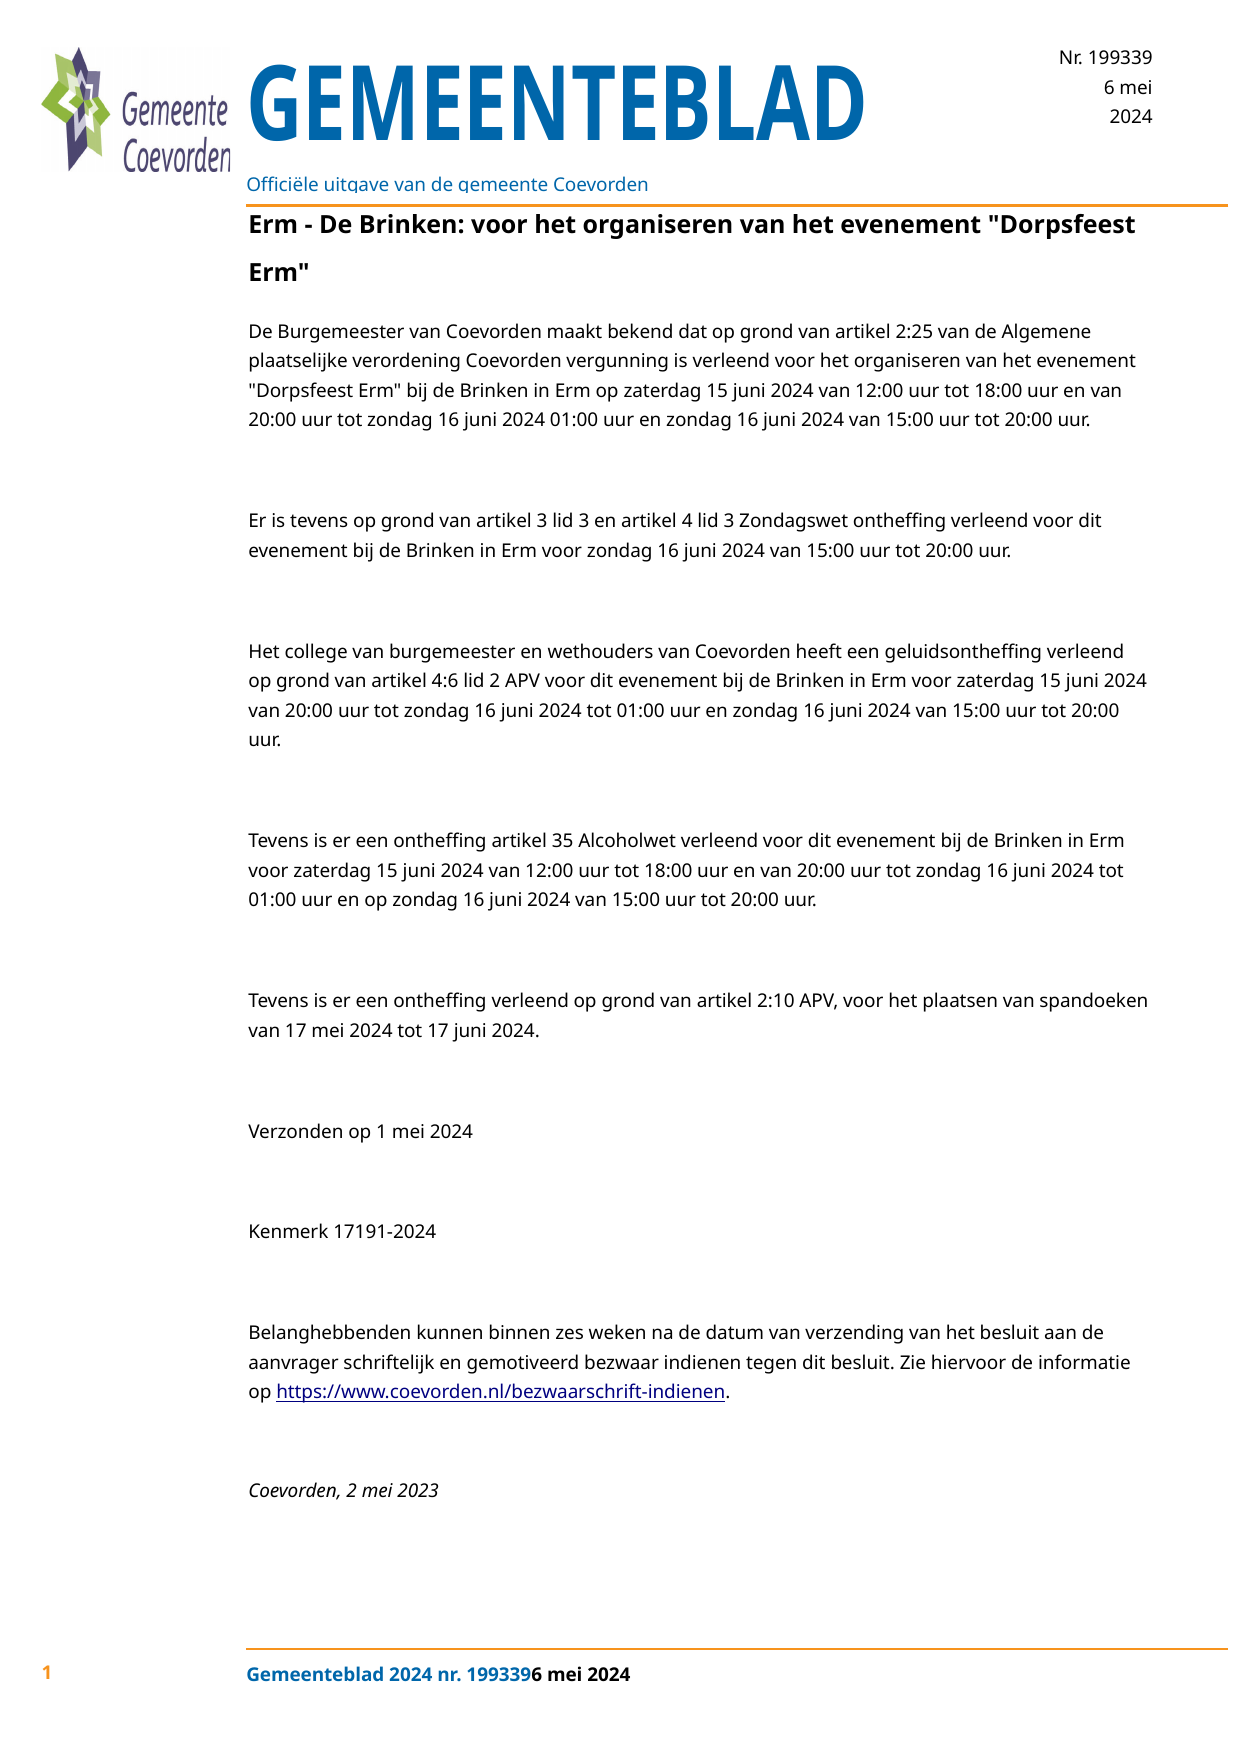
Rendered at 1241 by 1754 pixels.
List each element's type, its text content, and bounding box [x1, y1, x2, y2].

text Tevens is er een ontheffing artikel 35 Alcoholwet verleend voor dit evenement bij de Brinken in Erm voor zaterdag 15 juni 2024 van 12:00 uur tot 18:00 uur en van 20:00 uur tot zondag 16 juni 2024 tot 01:00 uur en op zondag 16 juni 2024 van 15:00 uur tot 20:00 uur. [248, 827, 1152, 912]
picture [41, 47, 231, 172]
text Erm - De Brinken: voor het organiseren van het evenement "Dorpsfeest Erm" [248, 207, 1152, 288]
text Kenmerk 17191-2024 [248, 1219, 1152, 1244]
text De Burgemeester van Coevorden maakt bekend dat op grond van artikel 2:25 van de Algemene plaatselijke verordening Coevorden vergunning is verleend voor het organiseren van het evenement "Dorpsfeest Erm" bij de Brinken in Erm op zaterdag 15 juni 2024 van 12:00 uur tot 18:00 uur en van 20:00 uur tot zondag 16 juni 2024 01:00 uur en zondag 16 juni 2024 van 15:00 uur tot 20:00 uur. [248, 318, 1152, 432]
text Verzonden op 1 mei 2024 [248, 1118, 1152, 1144]
text Tevens is er een ontheffing verleend op grond van artikel 2:10 APV, voor het plaatsen van spandoeken van 17 mei 2024 tot 17 juni 2024. [248, 987, 1152, 1043]
text Belanghebbenden kunnen binnen zes weken na de datum van verzending van het besluit aan de aanvrager schriftelijk en gemotiveerd bezwaar indienen tegen dit besluit. Zie hiervoor de informatie op https://www.coevorden.nl/bezwaarschrift-indienen. [248, 1319, 1152, 1404]
text Het college van burgemeester en wethouders van Coevorden heeft een geluidsontheffing verleend op grond van artikel 4:6 lid 2 APV voor dit evenement bij de Brinken in Erm voor zaterdag 15 juni 2024 van 20:00 uur tot zondag 16 juni 2024 tot 01:00 uur en zondag 16 juni 2024 van 15:00 uur tot 20:00 uur. [248, 638, 1152, 752]
text Er is tevens op grond van artikel 3 lid 3 en artikel 4 lid 3 Zondagswet ontheffing verleend voor dit evenement bij de Brinken in Erm voor zondag 16 juni 2024 van 15:00 uur tot 20:00 uur. [248, 507, 1152, 563]
text Coevorden, 2 mei 2023 [248, 1477, 1152, 1503]
